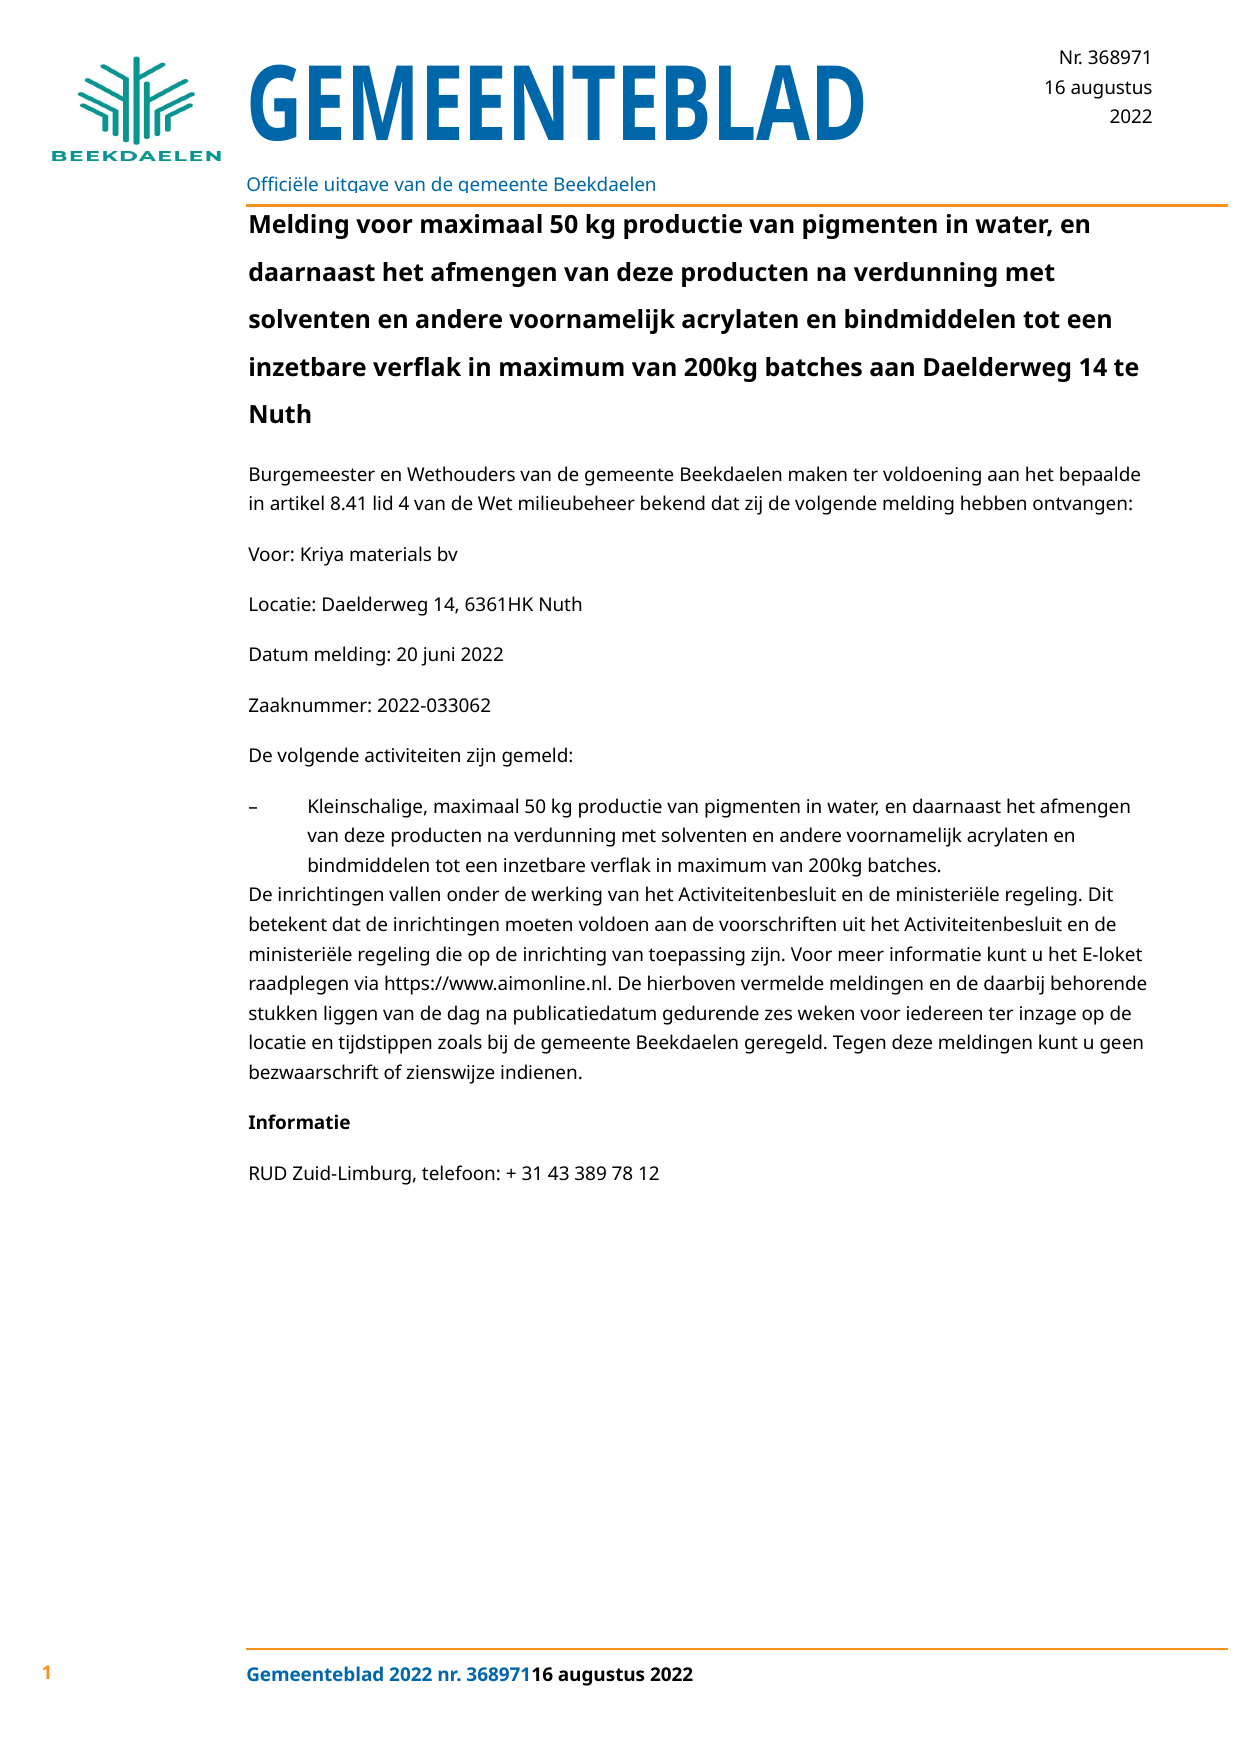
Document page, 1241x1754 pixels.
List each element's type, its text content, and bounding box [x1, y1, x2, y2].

text Zaaknummer: 2022-033062 [248, 692, 1152, 718]
text De volgende activiteiten zijn gemeld: [248, 742, 1152, 768]
picture [41, 47, 231, 172]
text Burgemeester en Wethouders van de gemeente Beekdaelen maken ter voldoening aan het bepaalde in artikel 8.41 lid 4 van de Wet milieubeheer bekend dat zij de volgende melding hebben ontvangen: [248, 461, 1152, 516]
text Informatie [248, 1109, 1152, 1135]
text Voor: Kriya materials bv [248, 541, 1152, 566]
text RUD Zuid-Limburg, telefoon: + 31 43 389 78 12 [248, 1160, 1152, 1186]
text De inrichtingen vallen onder de werking van het Activiteitenbesluit en de ministeriële regeling. Dit betekent dat de inrichtingen moeten voldoen aan de voorschriften uit het Activiteitenbesluit en de ministeriële regeling die op de inrichting van toepassing zijn. Voor meer informatie kunt u het E-loket raadplegen via https://www.aimonline.nl. De hierboven vermelde meldingen en de daarbij behorende stukken liggen van de dag na publicatiedatum gedurende zes weken voor iedereen ter inzage op de locatie en tijdstippen zoals bij de gemeente Beekdaelen geregeld. Tegen deze meldingen kunt u geen bezwaarschrift of zienswijze indienen. [248, 882, 1152, 1085]
list Kleinschalige, maximaal 50 kg productie van pigmenten in water, en daarnaast het afmengen van deze producten na verdunning met solventen en andere voornamelijk acrylaten en bindmiddelen tot een inzetbare verflak in maximum van 200kg batches. [248, 793, 1152, 878]
text Locatie: Daelderweg 14, 6361HK Nuth [248, 591, 1152, 617]
text Datum melding: 20 juni 2022 [248, 642, 1152, 667]
text Melding voor maximaal 50 kg productie van pigmenten in water, en daarnaast het afmengen van deze producten na verdunning met solventen en andere voornamelijk acrylaten en bindmiddelen tot een inzetbare verflak in maximum van 200kg batches aan Daelderweg 14 te Nuth [248, 207, 1152, 431]
